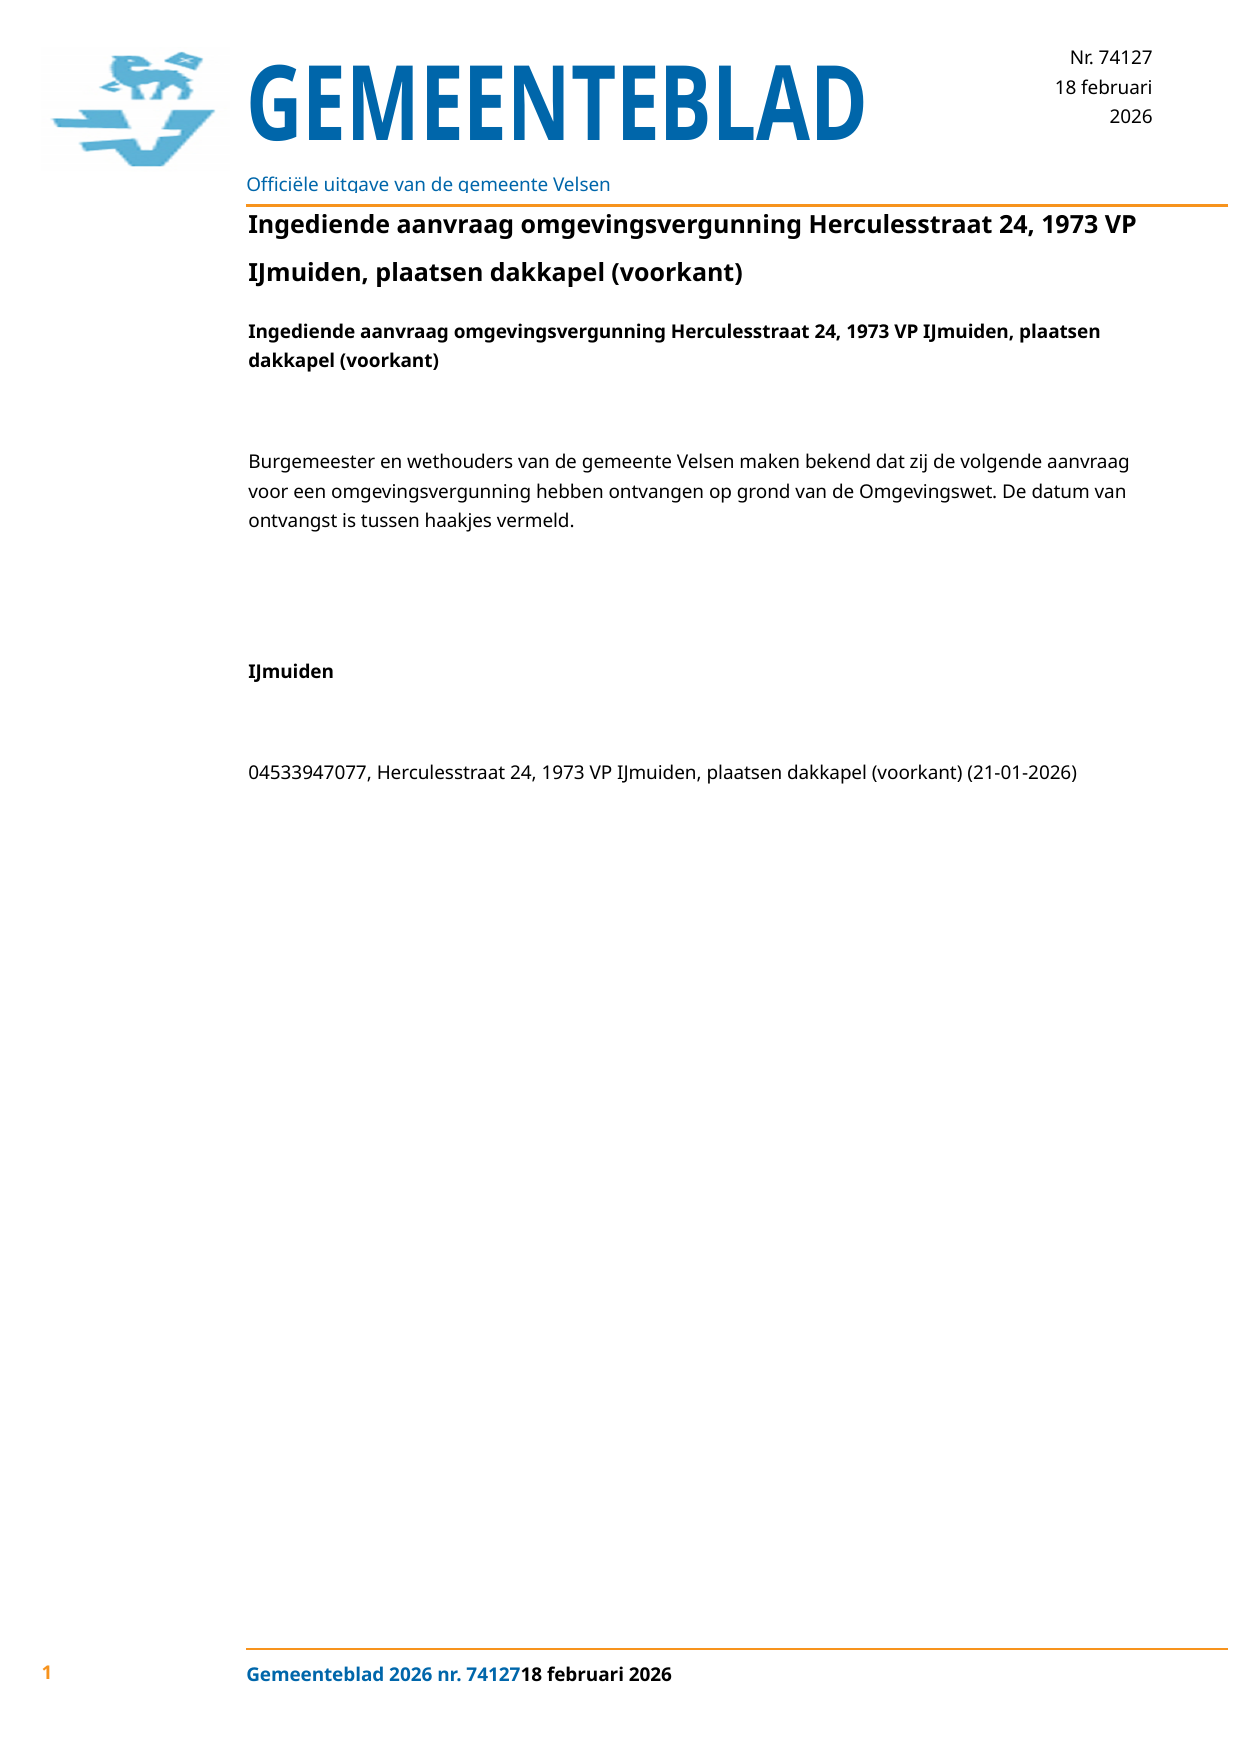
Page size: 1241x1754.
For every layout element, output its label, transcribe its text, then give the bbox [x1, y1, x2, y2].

text IJmuiden [248, 659, 1152, 684]
text Burgemeester en wethouders van de gemeente Velsen maken bekend dat zij de volgende aanvraag voor een omgevingsvergunning hebben ontvangen op grond van de Omgevingswet. De datum van ontvangst is tussen haakjes vermeld. [248, 448, 1152, 533]
text Ingediende aanvraag omgevingsvergunning Herculesstraat 24, 1973 VP IJmuiden, plaatsen dakkapel (voorkant) [248, 318, 1152, 373]
text 04533947077, Herculesstraat 24, 1973 VP IJmuiden, plaatsen dakkapel (voorkant) (21-01-2026) [248, 759, 1152, 785]
text Ingediende aanvraag omgevingsvergunning Herculesstraat 24, 1973 VP IJmuiden, plaatsen dakkapel (voorkant) [248, 207, 1152, 288]
picture [41, 47, 231, 172]
